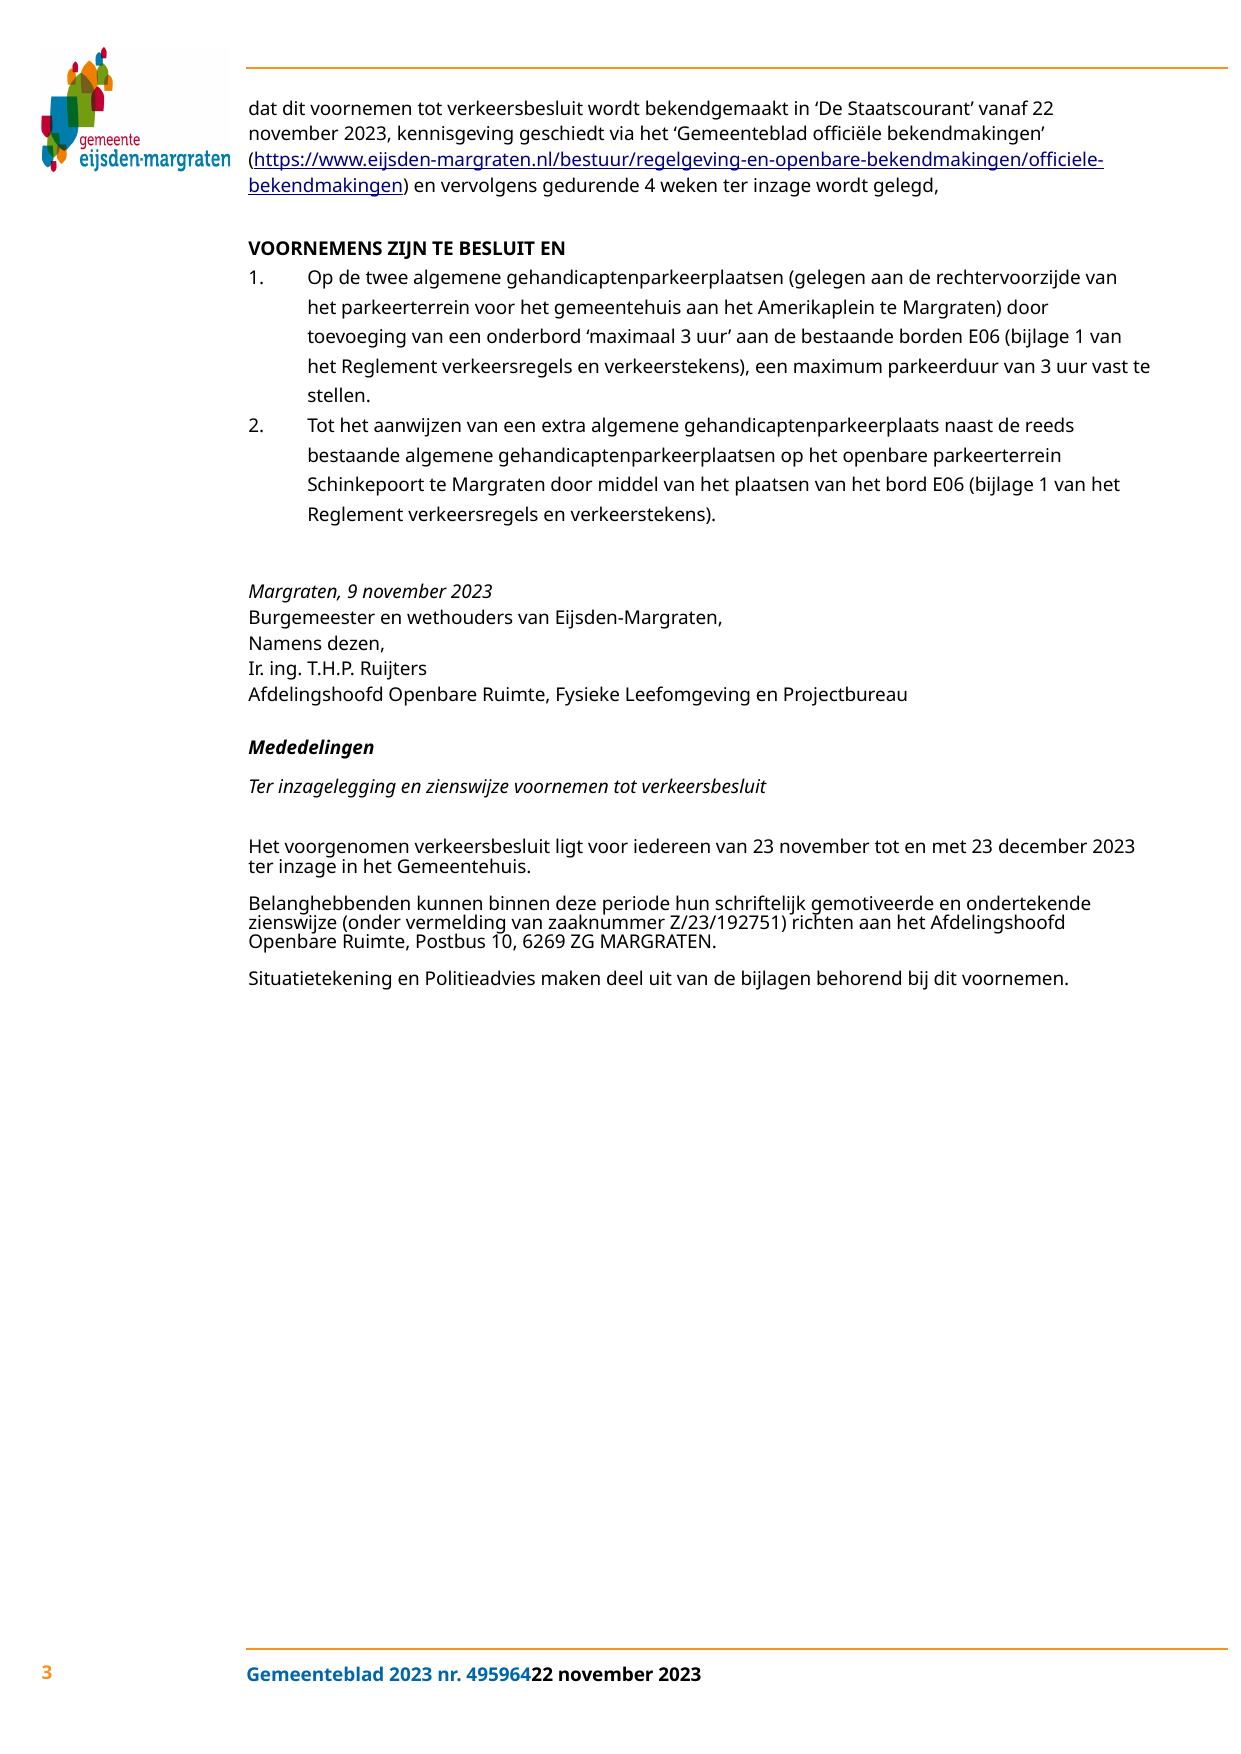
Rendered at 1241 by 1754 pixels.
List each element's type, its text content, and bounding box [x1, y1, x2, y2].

text Ir. ing. T.H.P. Ruijters [248, 656, 1152, 681]
text Afdelingshoofd Openbare Ruimte, Fysieke Leefomgeving en Projectbureau [248, 681, 1152, 707]
picture [41, 47, 231, 172]
text Ter inzagelegging en zienswijze voornemen tot verkeersbesluit [248, 773, 1152, 799]
text Situatietekening en Politieadvies maken deel uit van de bijlagen behorend bij dit voornemen. [248, 970, 1152, 989]
list Op de twee algemene gehandicaptenparkeerplaatsen (gelegen aan de rechtervoorzijde van het parkeerterrein voor het gemeentehuis aan het Amerikaplein te Margraten) door toevoeging van een onderbord ‘maximaal 3 uur’ aan de bestaande borden E06 (bijlage 1 van het Reglement verkeersregels en verkeerstekens), een maximum parkeerduur van 3 uur vast te stellen. [248, 264, 1152, 408]
text VOORNEMENS ZIJN TE BESLUIT EN [248, 235, 1152, 260]
text Belanghebbenden kunnen binnen deze periode hun schriftelijk gemotiveerde en ondertekende zienswijze (onder vermelding van zaaknummer Z/23/192751) richten aan het Afdelingshoofd Openbare Ruimte, Postbus 10, 6269 ZG MARGRATEN. [248, 895, 1152, 952]
text Margraten, 9 november 2023 [248, 578, 1152, 604]
text Namens dezen, [248, 630, 1152, 656]
text Mededelingen [248, 734, 1152, 760]
text Het voorgenomen verkeersbesluit ligt voor iedereen van 23 november tot en met 23 december 2023 ter inzage in het Gemeentehuis. [248, 838, 1152, 877]
text dat dit voornemen tot verkeersbesluit wordt bekendgemaakt in ‘De Staatscourant’ vanaf 22 november 2023, kennisgeving geschiedt via het ‘Gemeenteblad officiële bekendmakingen’ (https://www.eijsden-margraten.nl/bestuur/regelgeving-en-openbare-bekendmakingen/officiele-bekendmakingen) en vervolgens gedurende 4 weken ter inzage wordt gelegd, [248, 95, 1152, 198]
list Tot het aanwijzen van een extra algemene gehandicaptenparkeerplaats naast de reeds bestaande algemene gehandicaptenparkeerplaatsen op het openbare parkeerterrein Schinkepoort te Margraten door middel van het plaatsen van het bord E06 (bijlage 1 van het Reglement verkeersregels en verkeerstekens). [248, 412, 1152, 527]
text Burgemeester en wethouders van Eijsden-Margraten, [248, 604, 1152, 630]
